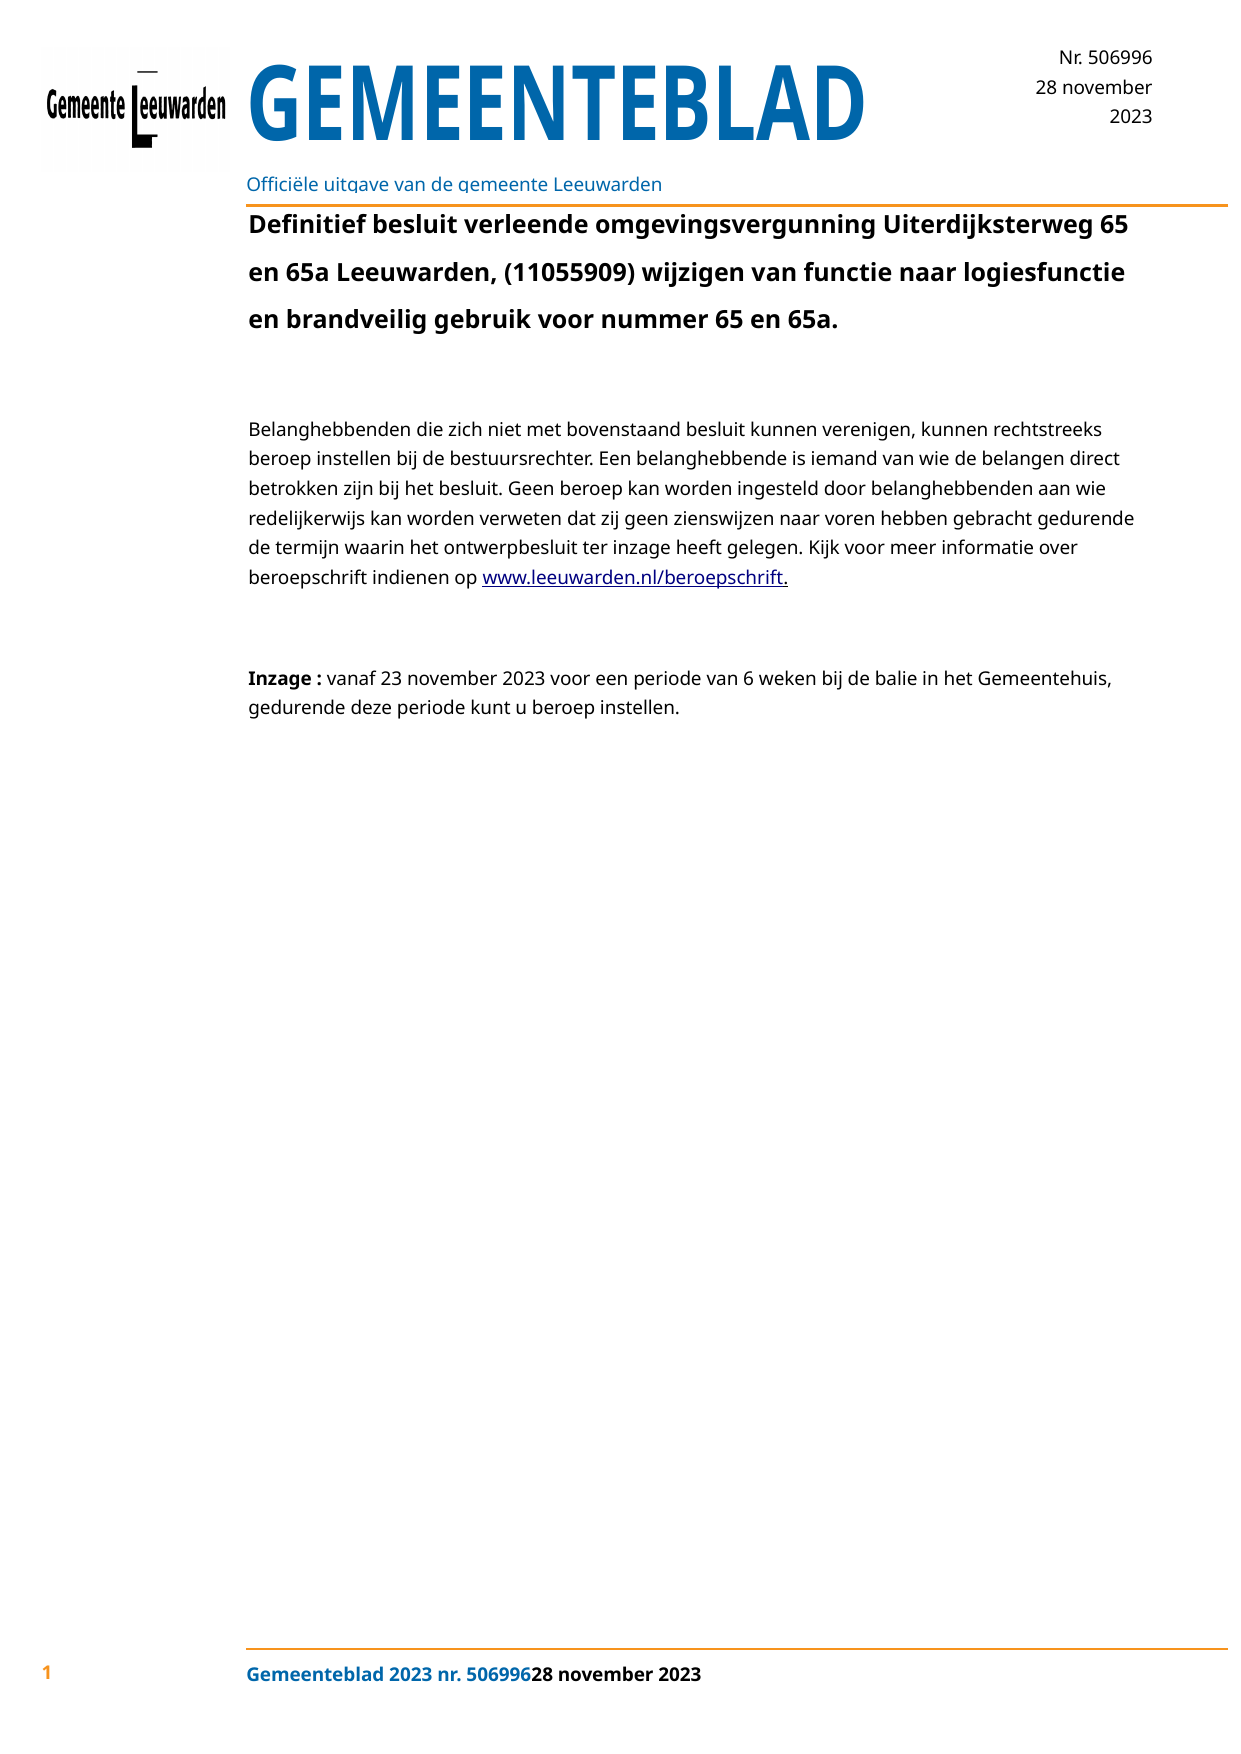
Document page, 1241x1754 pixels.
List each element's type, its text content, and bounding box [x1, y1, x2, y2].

text Definitief besluit verleende omgevingsvergunning Uiterdijksterweg 65 en 65a Leeuwarden, (11055909) wijzigen van functie naar logiesfunctie en brandveilig gebruik voor nummer 65 en 65a. [248, 207, 1152, 336]
text Inzage : vanaf 23 november 2023 voor een periode van 6 weken bij de balie in het Gemeentehuis, gedurende deze periode kunt u beroep instellen. [248, 665, 1152, 720]
text Belanghebbenden die zich niet met bovenstaand besluit kunnen verenigen, kunnen rechtstreeks beroep instellen bij de bestuursrechter. Een belanghebbende is iemand van wie de belangen direct betrokken zijn bij het besluit. Geen beroep kan worden ingesteld door belanghebbenden aan wie redelijkerwijs kan worden verweten dat zij geen zienswijzen naar voren hebben gebracht gedurende de termijn waarin het ontwerpbesluit ter inzage heeft gelegen. Kijk voor meer informatie over beroepschrift indienen op www.leeuwarden.nl/beroepschrift. [248, 416, 1152, 589]
picture [41, 47, 231, 172]
